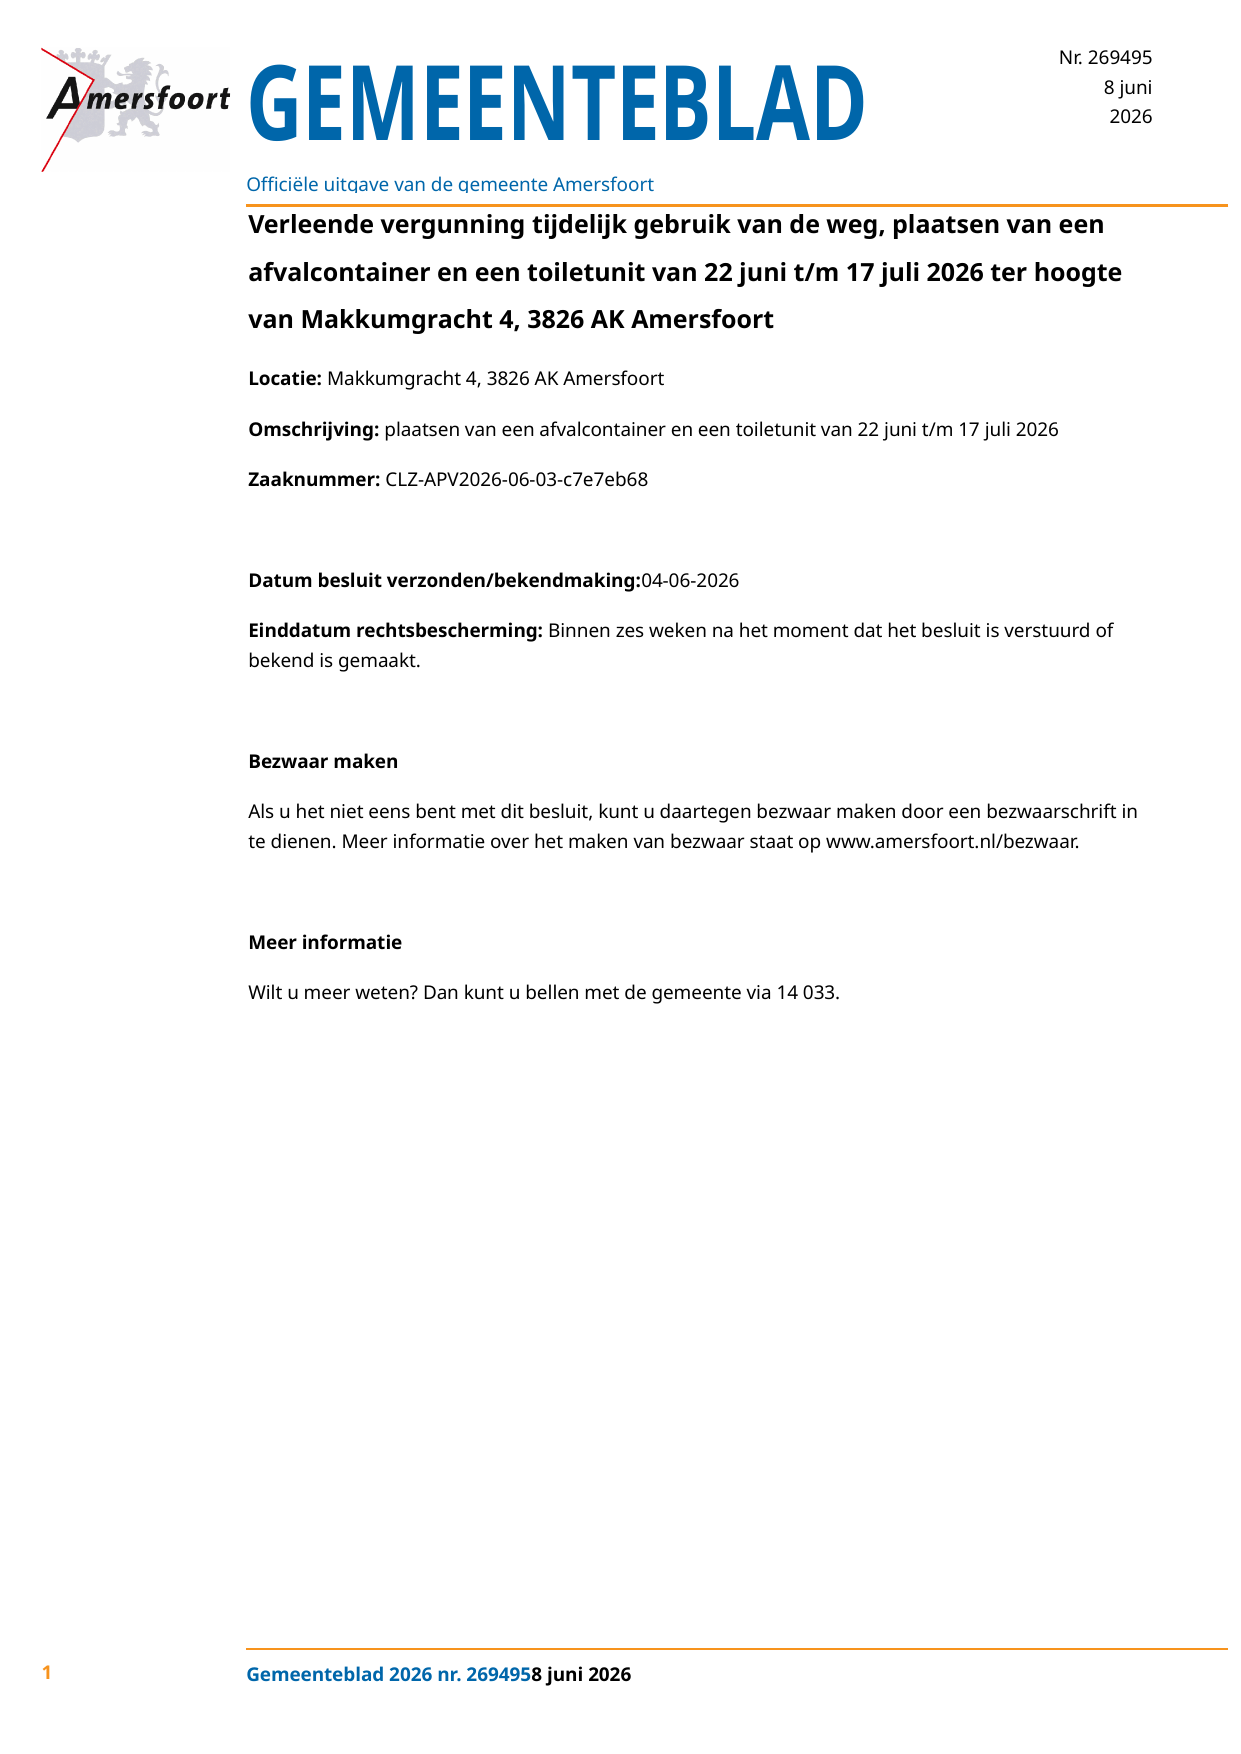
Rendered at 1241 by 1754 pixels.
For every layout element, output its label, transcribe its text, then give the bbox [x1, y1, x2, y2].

text Datum besluit verzonden/bekendmaking:04-06-2026 [248, 567, 1152, 593]
picture [41, 47, 231, 172]
text Meer informatie [248, 929, 1152, 954]
text Omschrijving: plaatsen van een afvalcontainer en een toiletunit van 22 juni t/m 17 juli 2026 [248, 416, 1152, 442]
text Einddatum rechtsbescherming: Binnen zes weken na het moment dat het besluit is verstuurd of bekend is gemaakt. [248, 618, 1152, 673]
text Zaaknummer: CLZ-APV2026-06-03-c7e7eb68 [248, 466, 1152, 492]
text Verleende vergunning tijdelijk gebruik van de weg, plaatsen van een afvalcontainer en een toiletunit van 22 juni t/m 17 juli 2026 ter hoogte van Makkumgracht 4, 3826 AK Amersfoort [248, 207, 1152, 336]
text Bezwaar maken [248, 748, 1152, 774]
text Wilt u meer weten? Dan kunt u bellen met de gemeente via 14 033. [248, 979, 1152, 1005]
text Als u het niet eens bent met dit besluit, kunt u daartegen bezwaar maken door een bezwaarschrift in te dienen. Meer informatie over het maken van bezwaar staat op www.amersfoort.nl/bezwaar. [248, 798, 1152, 854]
text Locatie: Makkumgracht 4, 3826 AK Amersfoort [248, 366, 1152, 391]
